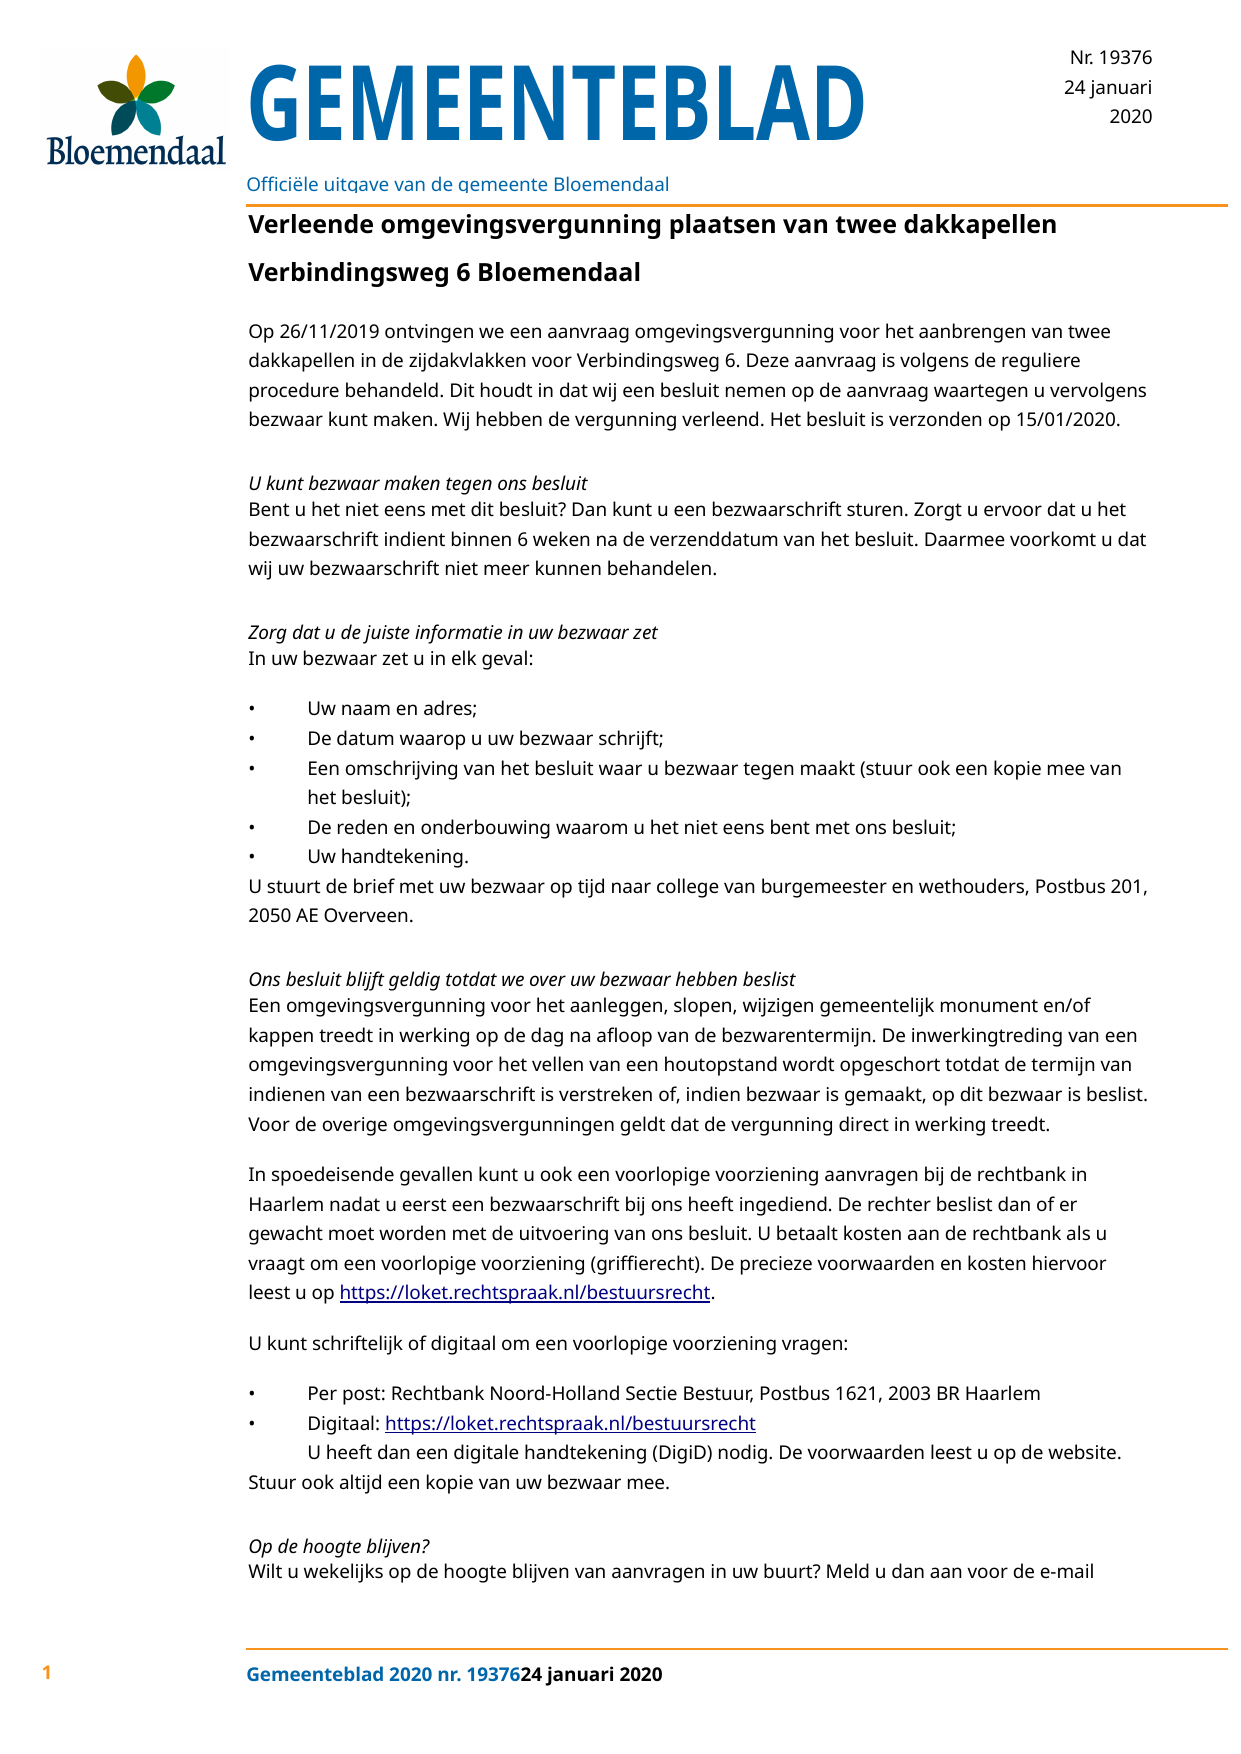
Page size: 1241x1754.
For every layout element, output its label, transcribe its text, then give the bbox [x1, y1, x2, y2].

text Op de hoogte blijven? [248, 1533, 1152, 1559]
list De datum waarop u uw bezwaar schrijft; [248, 725, 1152, 751]
text Ons besluit blijft geldig totdat we over uw bezwaar hebben beslist [248, 967, 1152, 992]
text Wilt u wekelijks op de hoogte blijven van aanvragen in uw buurt? Meld u dan aan voor de e-mail [248, 1559, 1152, 1584]
text U kunt bezwaar maken tegen ons besluit [248, 471, 1152, 496]
text Op 26/11/2019 ontvingen we een aanvraag omgevingsvergunning voor het aanbrengen van twee dakkapellen in de zijdakvlakken voor Verbindingsweg 6. Deze aanvraag is volgens de reguliere procedure behandeld. Dit houdt in dat wij een besluit nemen op de aanvraag waartegen u vervolgens bezwaar kunt maken. Wij hebben de vergunning verleend. Het besluit is verzonden op 15/01/2020. [248, 318, 1152, 432]
text Bent u het niet eens met dit besluit? Dan kunt u een bezwaarschrift sturen. Zorgt u ervoor dat u het bezwaarschrift indient binnen 6 weken na de verzenddatum van het besluit. Daarmee voorkomt u dat wij uw bezwaarschrift niet meer kunnen behandelen. [248, 496, 1152, 581]
list Digitaal: https://loket.rechtspraak.nl/bestuursrecht [248, 1410, 1152, 1436]
text In uw bezwaar zet u in elk geval: [248, 645, 1152, 671]
list De reden en onderbouwing waarom u het niet eens bent met ons besluit; [248, 814, 1152, 840]
text Stuur ook altijd een kopie van uw bezwaar mee. [248, 1469, 1152, 1495]
list Uw naam en adres; [248, 696, 1152, 721]
text U stuurt de brief met uw bezwaar op tijd naar college van burgemeester en wethouders, Postbus 201, 2050 AE Overveen. [248, 873, 1152, 928]
text Een omgevingsvergunning voor het aanleggen, slopen, wijzigen gemeentelijk monument en/of kappen treedt in werking op de dag na afloop van de bezwarentermijn. De inwerkingtreding van een omgevingsvergunning voor het vellen van een houtopstand wordt opgeschort totdat de termijn van indienen van een bezwaarschrift is verstreken of, indien bezwaar is gemaakt, op dit bezwaar is beslist. Voor de overige omgevingsvergunningen geldt dat de vergunning direct in werking treedt. [248, 992, 1152, 1136]
text In spoedeisende gevallen kunt u ook een voorlopige voorziening aanvragen bij de rechtbank in Haarlem nadat u eerst een bezwaarschrift bij ons heeft ingediend. De rechter beslist dan of er gewacht moet worden met de uitvoering van ons besluit. U betaalt kosten aan de rechtbank als u vraagt om een voorlopige voorziening (griffierecht). De precieze voorwaarden en kosten hiervoor leest u op https://loket.rechtspraak.nl/bestuursrecht. [248, 1161, 1152, 1305]
list U heeft dan een digitale handtekening (DigiD) nodig. De voorwaarden leest u op de website. [248, 1439, 1152, 1465]
text Zorg dat u de juiste informatie in uw bezwaar zet [248, 619, 1152, 645]
list Per post: Rechtbank Noord-Holland Sectie Bestuur, Postbus 1621, 2003 BR Haarlem [248, 1380, 1152, 1406]
picture [41, 47, 231, 172]
list Uw handtekening. [248, 843, 1152, 869]
text U kunt schriftelijk of digitaal om een voorlopige voorziening vragen: [248, 1330, 1152, 1356]
text Verleende omgevingsvergunning plaatsen van twee dakkapellen Verbindingsweg 6 Bloemendaal [248, 207, 1152, 288]
list Een omschrijving van het besluit waar u bezwaar tegen maakt (stuur ook een kopie mee van het besluit); [248, 755, 1152, 810]
